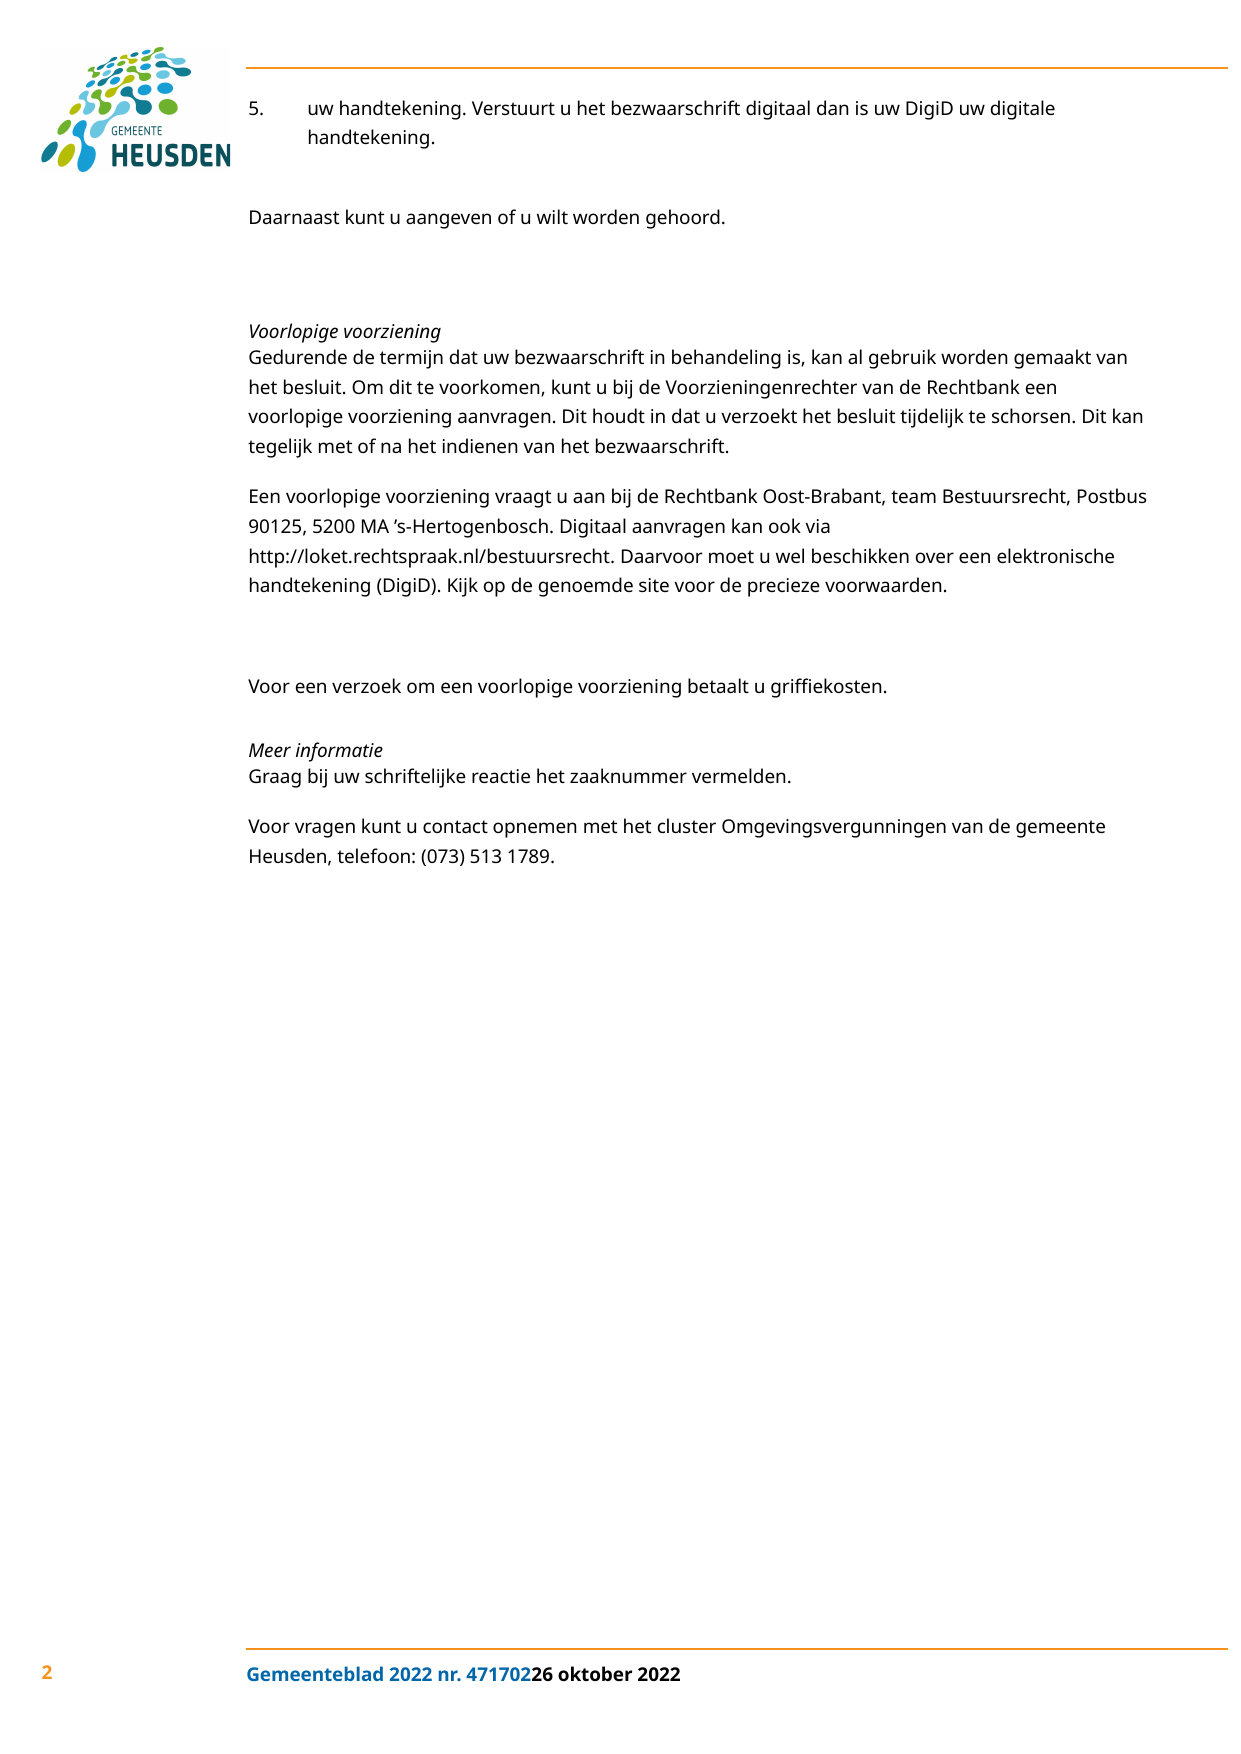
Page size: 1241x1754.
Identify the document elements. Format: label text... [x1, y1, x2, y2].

text Een voorlopige voorziening vraagt u aan bij de Rechtbank Oost-Brabant, team Bestuursrecht, Postbus 90125, 5200 MA ’s-Hertogenbosch. Digitaal aanvragen kan ook via http://loket.rechtspraak.nl/bestuursrecht. Daarvoor moet u wel beschikken over een elektronische handtekening (DigiD). Kijk op de genoemde site voor de precieze voorwaarden. [248, 484, 1152, 598]
picture [41, 47, 231, 172]
text Graag bij uw schriftelijke reactie het zaaknummer vermelden. [248, 763, 1152, 789]
text Gedurende de termijn dat uw bezwaarschrift in behandeling is, kan al gebruik worden gemaakt van het besluit. Om dit te voorkomen, kunt u bij de Voorzieningenrechter van de Rechtbank een voorlopige voorziening aanvragen. Dit houdt in dat u verzoekt het besluit tijdelijk te schorsen. Dit kan tegelijk met of na het indienen van het bezwaarschrift. [248, 344, 1152, 459]
text Voor een verzoek om een voorlopige voorziening betaalt u griffiekosten. [248, 673, 1152, 699]
list uw handtekening. Verstuurt u het bezwaarschrift digitaal dan is uw DigiD uw digitale handtekening. [248, 95, 1152, 150]
text Voor vragen kunt u contact opnemen met het cluster Omgevingsvergunningen van de gemeente Heusden, telefoon: (073) 513 1789. [248, 813, 1152, 869]
text Meer informatie [248, 737, 1152, 763]
text Daarnaast kunt u aangeven of u wilt worden gehoord. [248, 204, 1152, 230]
text Voorlopige voorziening [248, 319, 1152, 344]
